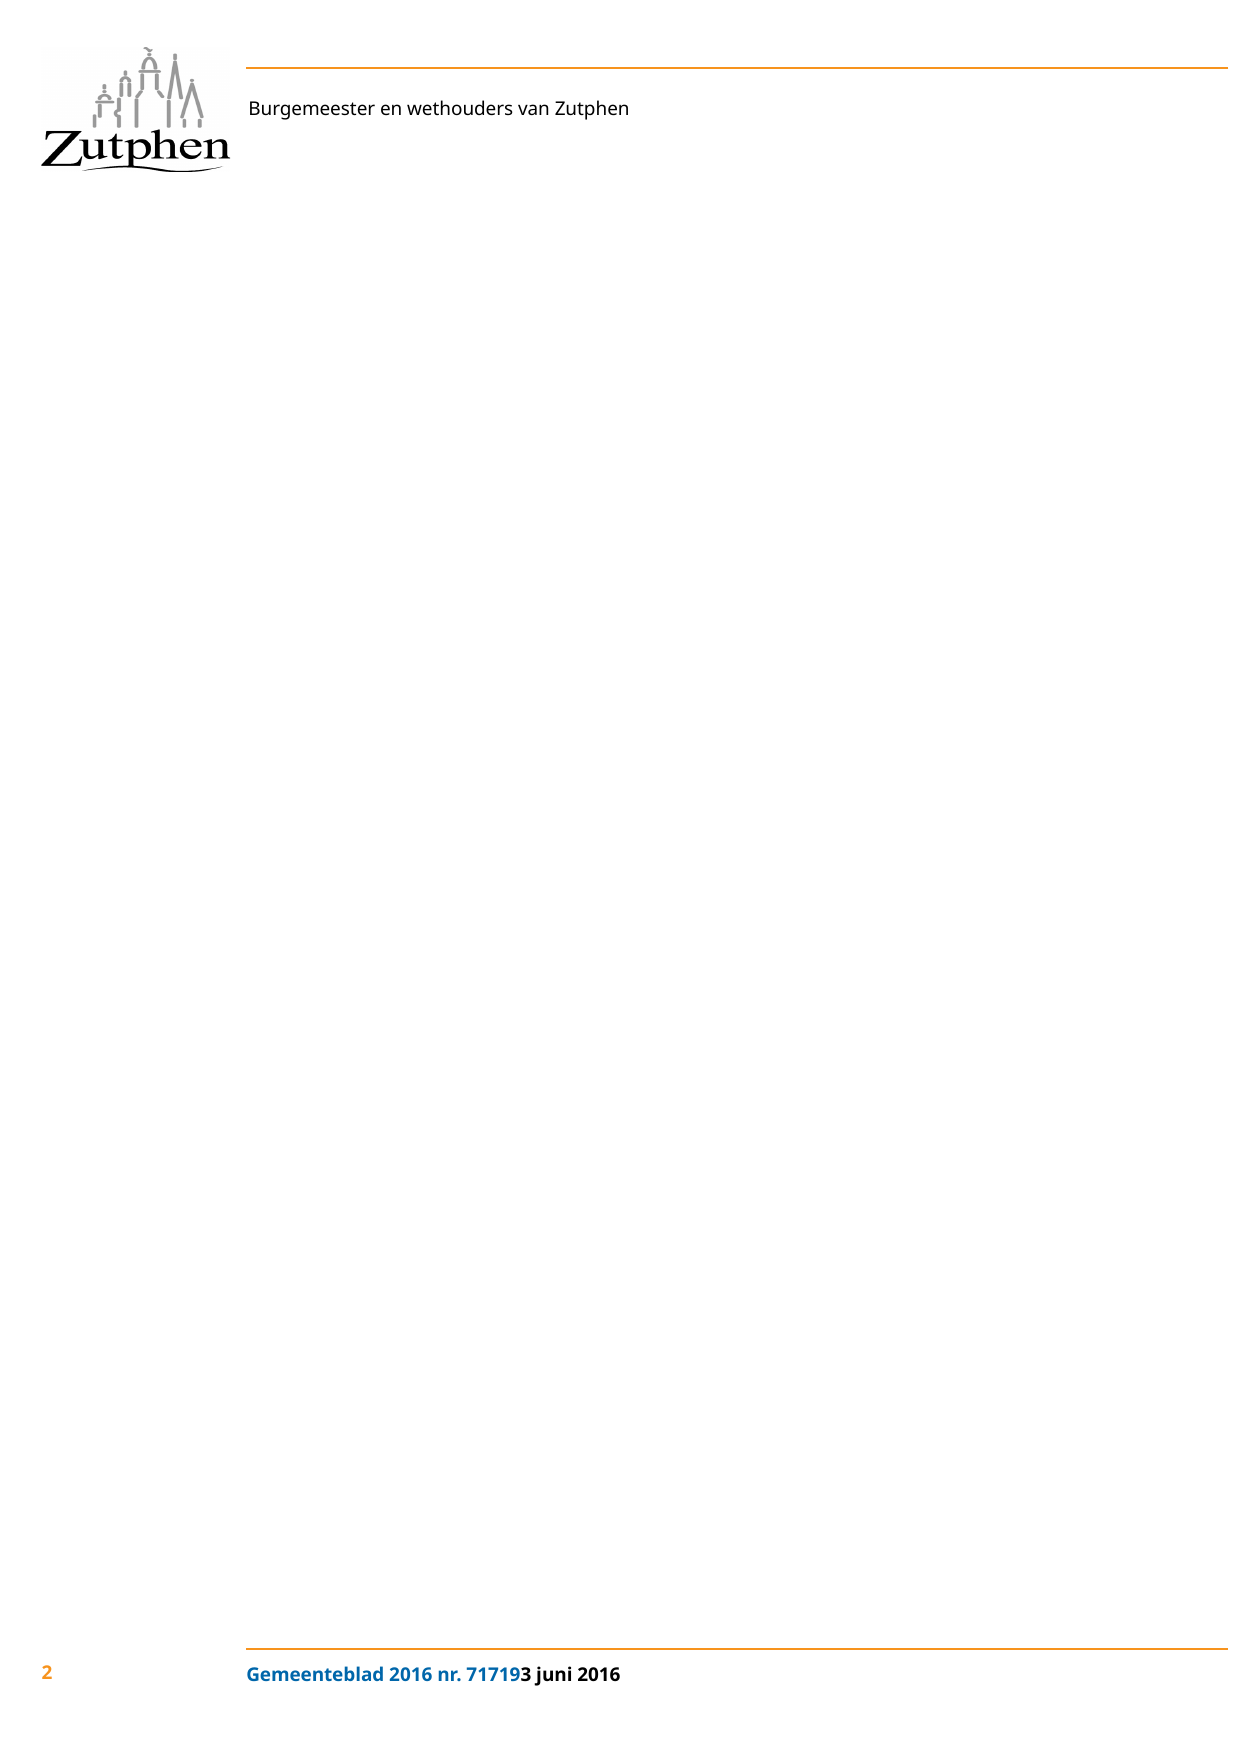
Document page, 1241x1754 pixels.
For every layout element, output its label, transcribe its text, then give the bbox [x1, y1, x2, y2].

text Burgemeester en wethouders van Zutphen [248, 95, 1152, 121]
picture [41, 47, 231, 172]
